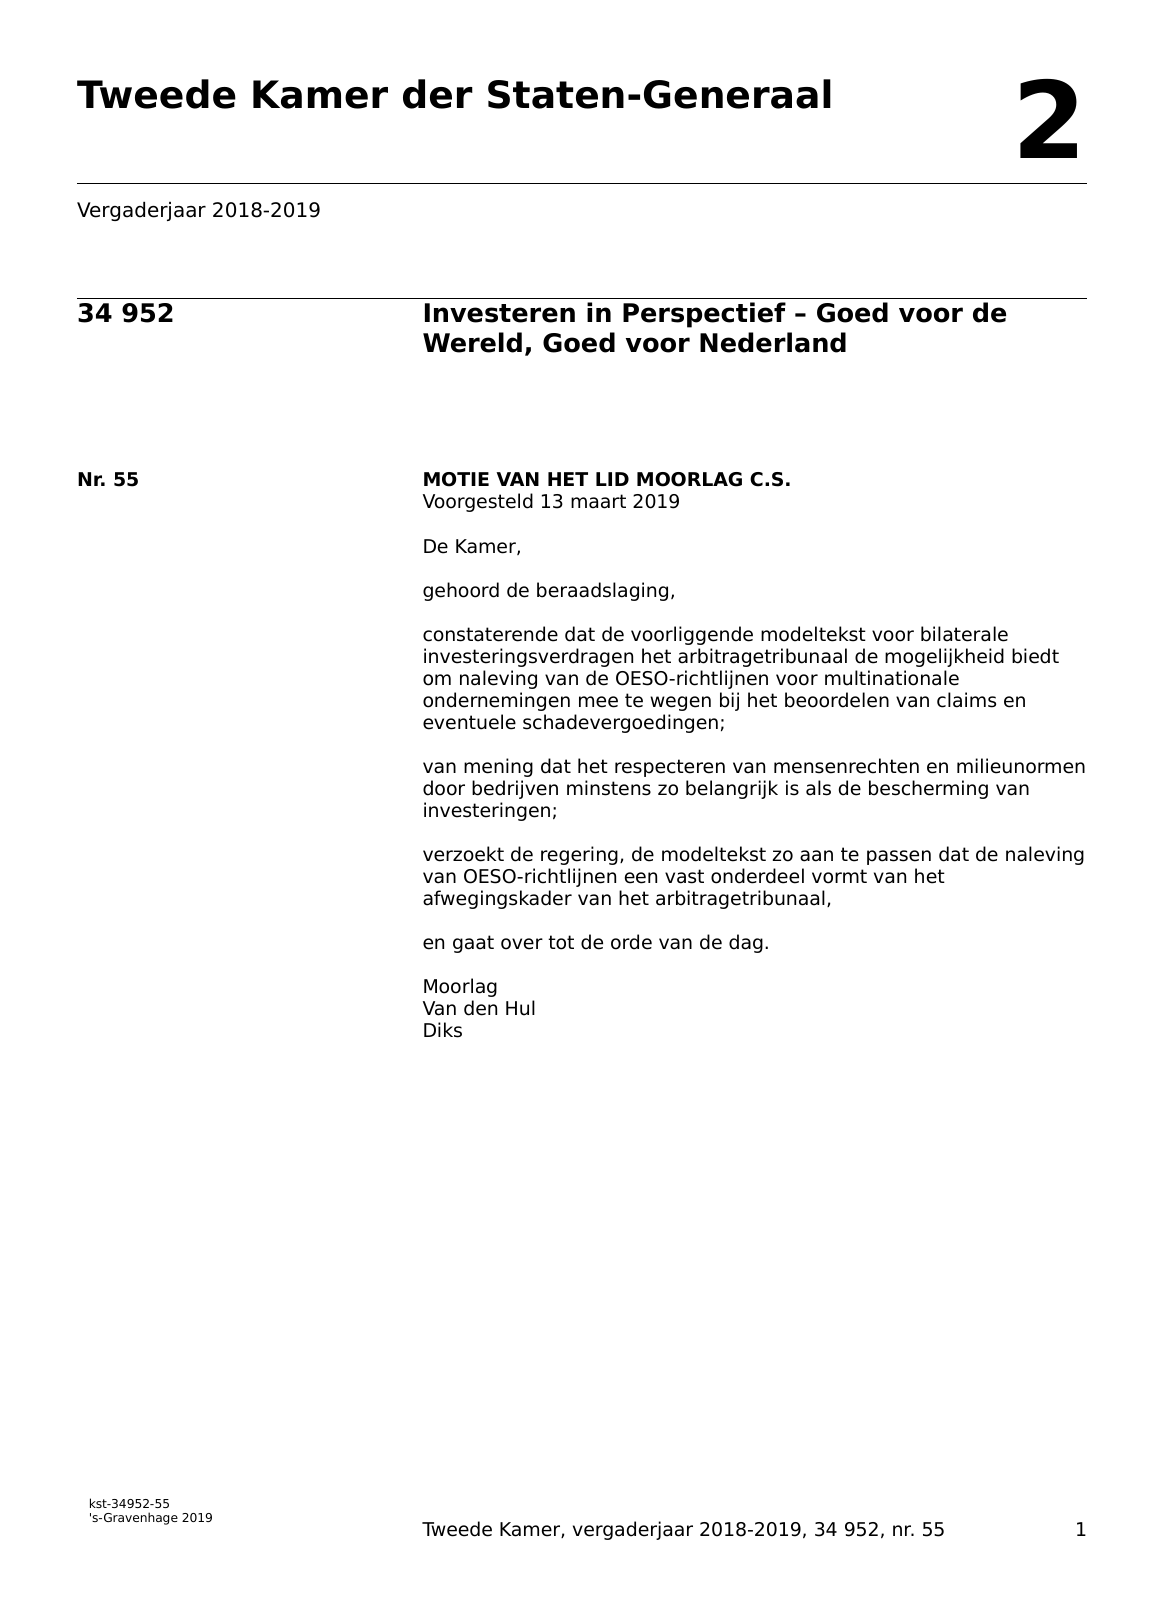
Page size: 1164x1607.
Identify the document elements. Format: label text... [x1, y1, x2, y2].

text en gaat over tot de orde van de dag. [422, 932, 1087, 954]
text Moorlag [422, 976, 1087, 998]
text Voorgesteld 13 maart 2019 [422, 491, 1087, 513]
table_header Tweede Kamer der Staten-Generaal [77, 59, 886, 183]
text van mening dat het respecteren van mensenrechten en milieunormen door bedrijven minstens zo belangrijk is als de bescherming van investeringen; [422, 756, 1087, 822]
text gehoord de beraadslaging, [422, 580, 1087, 602]
text 's-Gravenhage 2019 [88, 1511, 323, 1525]
text constaterende dat de voorliggende modeltekst voor bilaterale investeringsverdragen het arbitragetribunaal de mogelijkheid biedt om naleving van de OESO-richtlijnen voor multinationale ondernemingen mee te wegen bij het beoordelen van claims en eventuele schadevergoedingen; [422, 624, 1087, 734]
table_cell Vergaderjaar 2018-2019 [77, 184, 1087, 298]
subtitle Nr. 55 MOTIE VAN HET LID MOORLAG C.S. [77, 469, 1087, 491]
table_header 2 [886, 59, 1087, 183]
text kst-34952-55 [88, 1497, 323, 1511]
text De Kamer, [422, 536, 1087, 557]
text verzoekt de regering, de modeltekst zo aan te passen dat de naleving van OESO-richtlijnen een vast onderdeel vormt van het afwegingskader van het arbitragetribunaal, [422, 844, 1087, 910]
text Van den Hul [422, 998, 1087, 1020]
text Diks [422, 1020, 1087, 1042]
subtitle 34 952 Investeren in Perspectief – Goed voor de Wereld, Goed voor Nederland [77, 299, 1087, 358]
